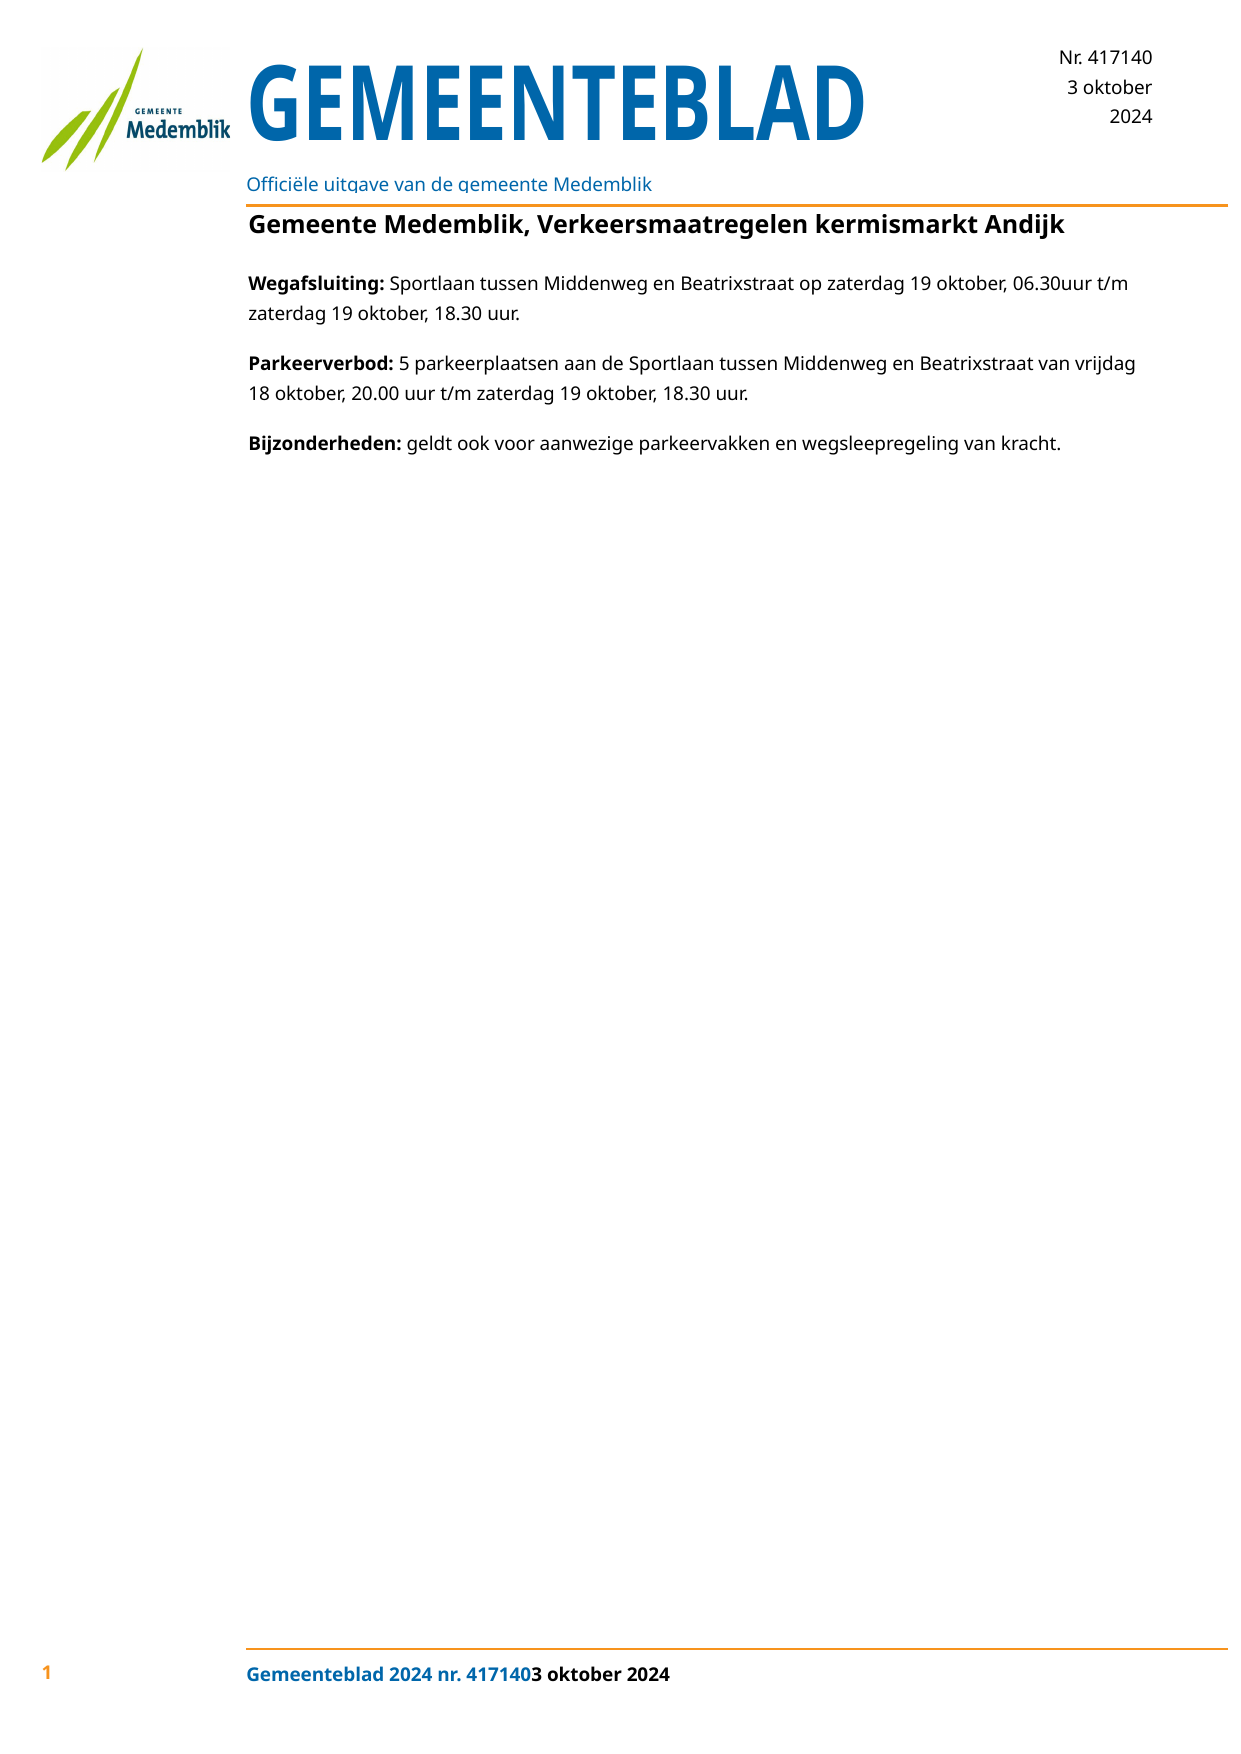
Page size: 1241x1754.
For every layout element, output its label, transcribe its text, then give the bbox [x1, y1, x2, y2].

text Bijzonderheden: geldt ook voor aanwezige parkeervakken en wegsleepregeling van kracht. [248, 430, 1152, 456]
text Gemeente Medemblik, Verkeersmaatregelen kermismarkt Andijk [248, 207, 1152, 241]
text Parkeerverbod: 5 parkeerplaatsen aan de Sportlaan tussen Middenweg en Beatrixstraat van vrijdag 18 oktober, 20.00 uur t/m zaterdag 19 oktober, 18.30 uur. [248, 350, 1152, 406]
text Wegafsluiting: Sportlaan tussen Middenweg en Beatrixstraat op zaterdag 19 oktober, 06.30uur t/m zaterdag 19 oktober, 18.30 uur. [248, 270, 1152, 326]
picture [41, 47, 231, 172]
